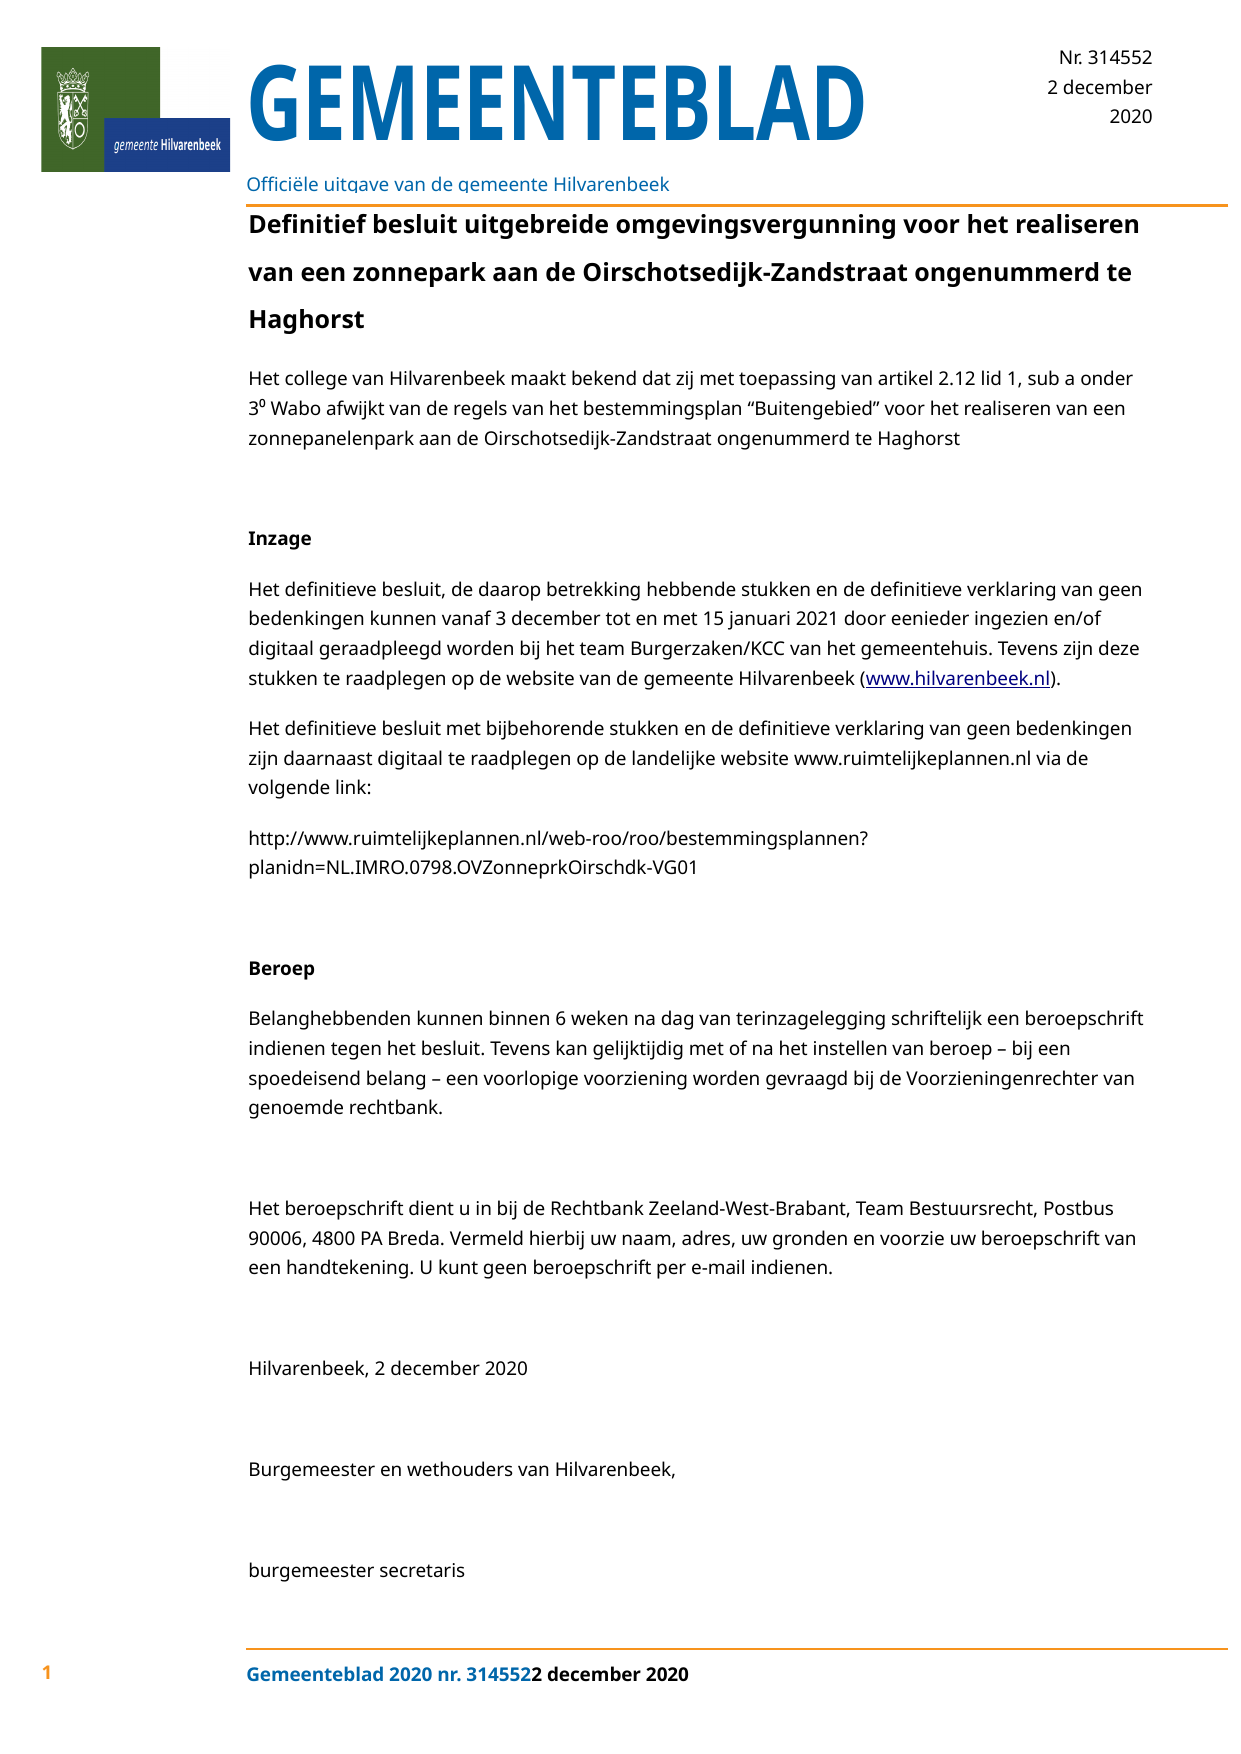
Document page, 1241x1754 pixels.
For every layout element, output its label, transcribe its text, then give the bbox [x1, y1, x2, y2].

text Het college van Hilvarenbeek maakt bekend dat zij met toepassing van artikel 2.12 lid 1, sub a onder 3⁰ Wabo afwijkt van de regels van het bestemmingsplan “Buitengebied” voor het realiseren van een zonnepanelenpark aan de Oirschotsedijk-Zandstraat ongenummerd te Haghorst [248, 366, 1152, 450]
text http://www.ruimtelijkeplannen.nl/web-roo/roo/bestemmingsplannen?planidn=NL.IMRO.0798.OVZonneprkOirschdk-VG01 [248, 825, 1152, 880]
text Burgemeester en wethouders van Hilvarenbeek, [248, 1456, 1152, 1482]
picture [41, 47, 231, 172]
text Het definitieve besluit met bijbehorende stukken en de definitieve verklaring van geen bedenkingen zijn daarnaast digitaal te raadplegen op de landelijke website www.ruimtelijkeplannen.nl via de volgende link: [248, 715, 1152, 800]
text Definitief besluit uitgebreide omgevingsvergunning voor het realiseren van een zonnepark aan de Oirschotsedijk-Zandstraat ongenummerd te Haghorst [248, 207, 1152, 336]
text burgemeester secretaris [248, 1557, 1152, 1582]
text Belanghebbenden kunnen binnen 6 weken na dag van terinzagelegging schriftelijk een beroepschrift indienen tegen het besluit. Tevens kan gelijktijdig met of na het instellen van beroep – bij een spoedeisend belang – een voorlopige voorziening worden gevraagd bij de Voorzieningenrechter van genoemde rechtbank. [248, 1006, 1152, 1120]
text Inzage [248, 526, 1152, 551]
text Het beroepschrift dient u in bij de Rechtbank Zeeland-West-Brabant, Team Bestuursrecht, Postbus 90006, 4800 PA Breda. Vermeld hierbij uw naam, adres, uw gronden en voorzie uw beroepschrift van een handtekening. U kunt geen beroepschrift per e-mail indienen. [248, 1195, 1152, 1280]
text Hilvarenbeek, 2 december 2020 [248, 1355, 1152, 1381]
text Het definitieve besluit, de daarop betrekking hebbende stukken en de definitieve verklaring van geen bedenkingen kunnen vanaf 3 december tot en met 15 januari 2021 door eenieder ingezien en/of digitaal geraadpleegd worden bij het team Burgerzaken/KCC van het gemeentehuis. Tevens zijn deze stukken te raadplegen op de website van de gemeente Hilvarenbeek (www.hilvarenbeek.nl). [248, 576, 1152, 690]
text Beroep [248, 955, 1152, 981]
